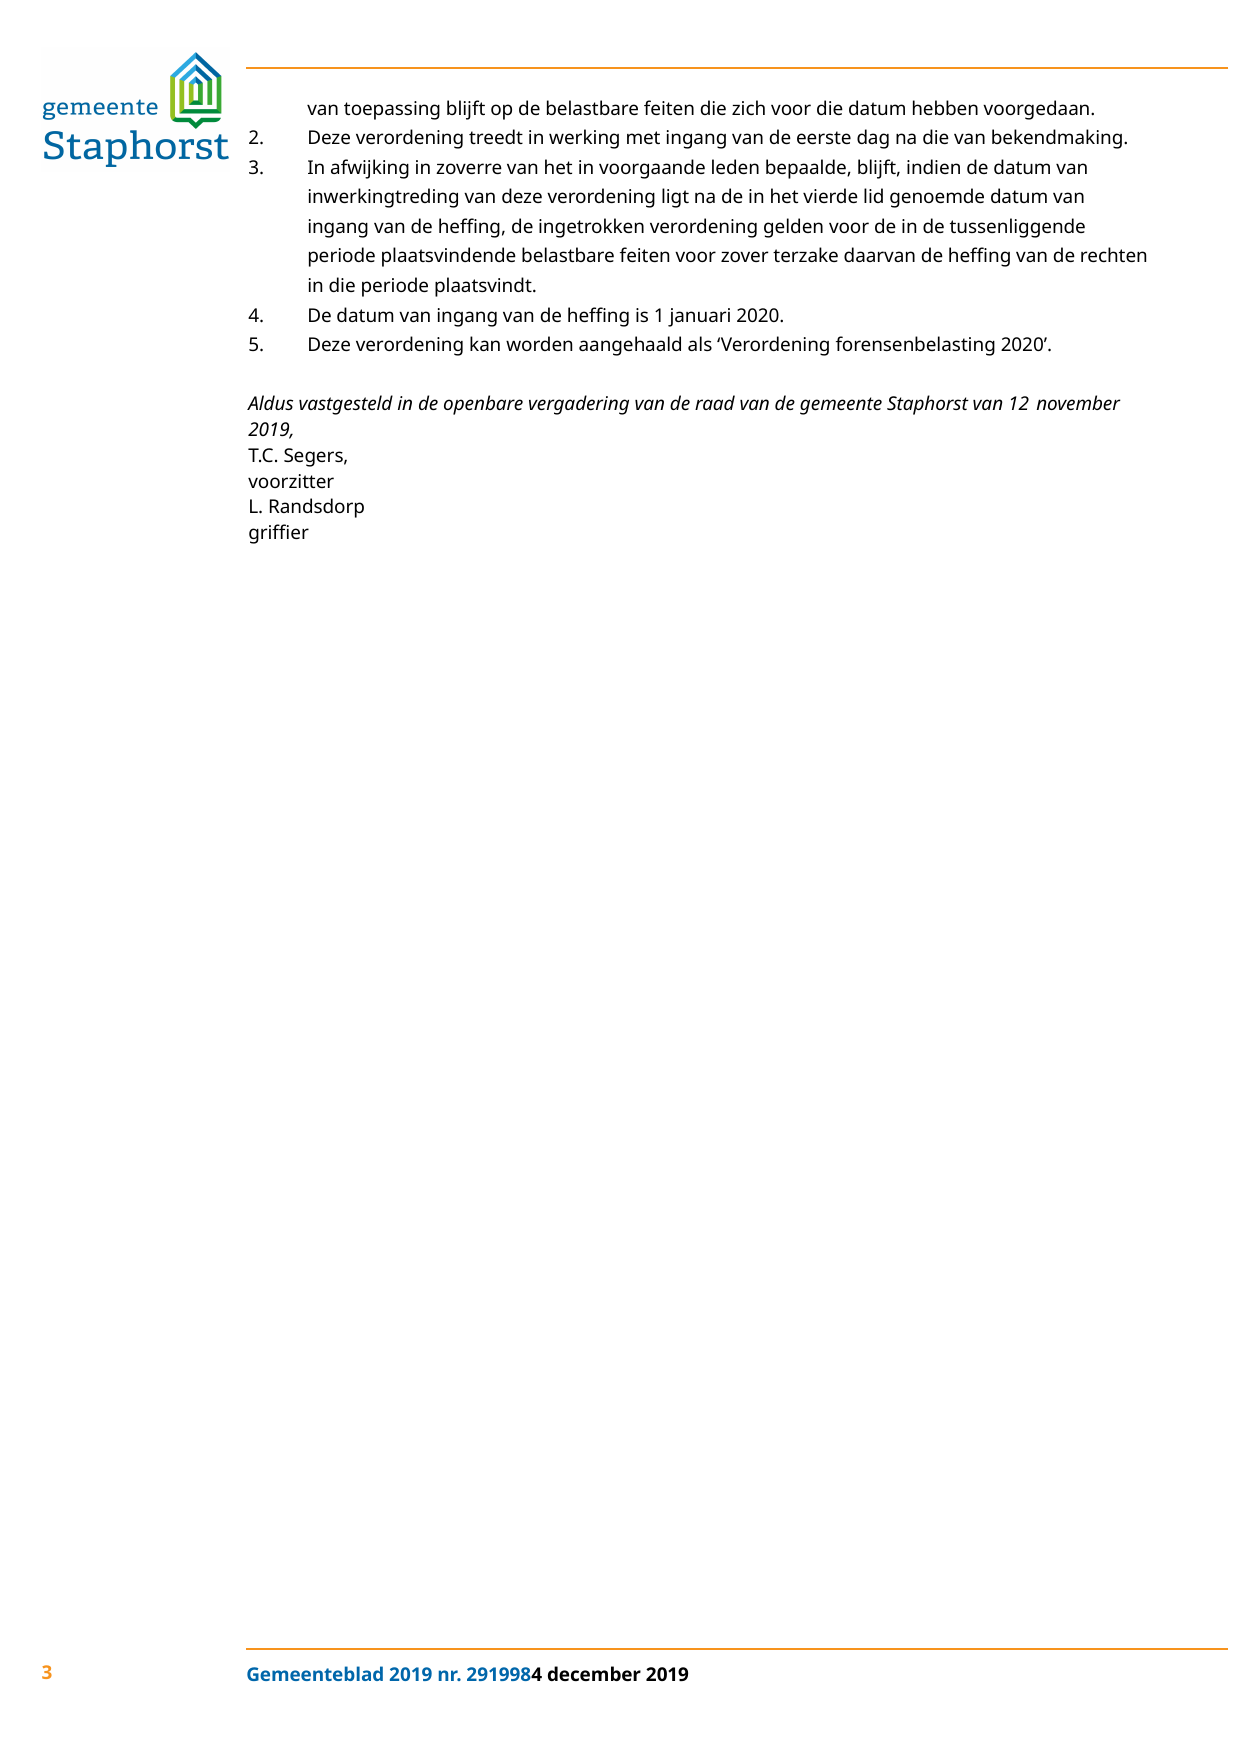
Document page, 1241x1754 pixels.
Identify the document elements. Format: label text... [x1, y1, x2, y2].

text griffier [248, 519, 1152, 545]
text L. Randsdorp [248, 493, 1152, 519]
list In afwijking in zoverre van het in voorgaande leden bepaalde, blijft, indien de datum van inwerkingtreding van deze verordening ligt na de in het vierde lid genoemde datum van ingang van de heffing, de ingetrokken verordening gelden voor de in de tussenliggende periode plaatsvindende belastbare feiten voor zover terzake daarvan de heffing van de rechten in die periode plaatsvindt. [248, 154, 1152, 298]
text T.C. Segers, [248, 442, 1152, 468]
list Deze verordening kan worden aangehaald als ‘Verordening forensenbelasting 2020’. [248, 331, 1152, 357]
list van toepassing blijft op de belastbare feiten die zich voor die datum hebben voorgedaan. [248, 95, 1152, 121]
text voorzitter [248, 468, 1152, 493]
list De datum van ingang van de heffing is 1 januari 2020. [248, 302, 1152, 328]
picture [41, 47, 231, 172]
text Aldus vastgesteld in de openbare vergadering van de raad van de gemeente Staphorst van 12 november 2019, [248, 391, 1152, 442]
list Deze verordening treedt in werking met ingang van de eerste dag na die van bekendmaking. [248, 124, 1152, 150]
